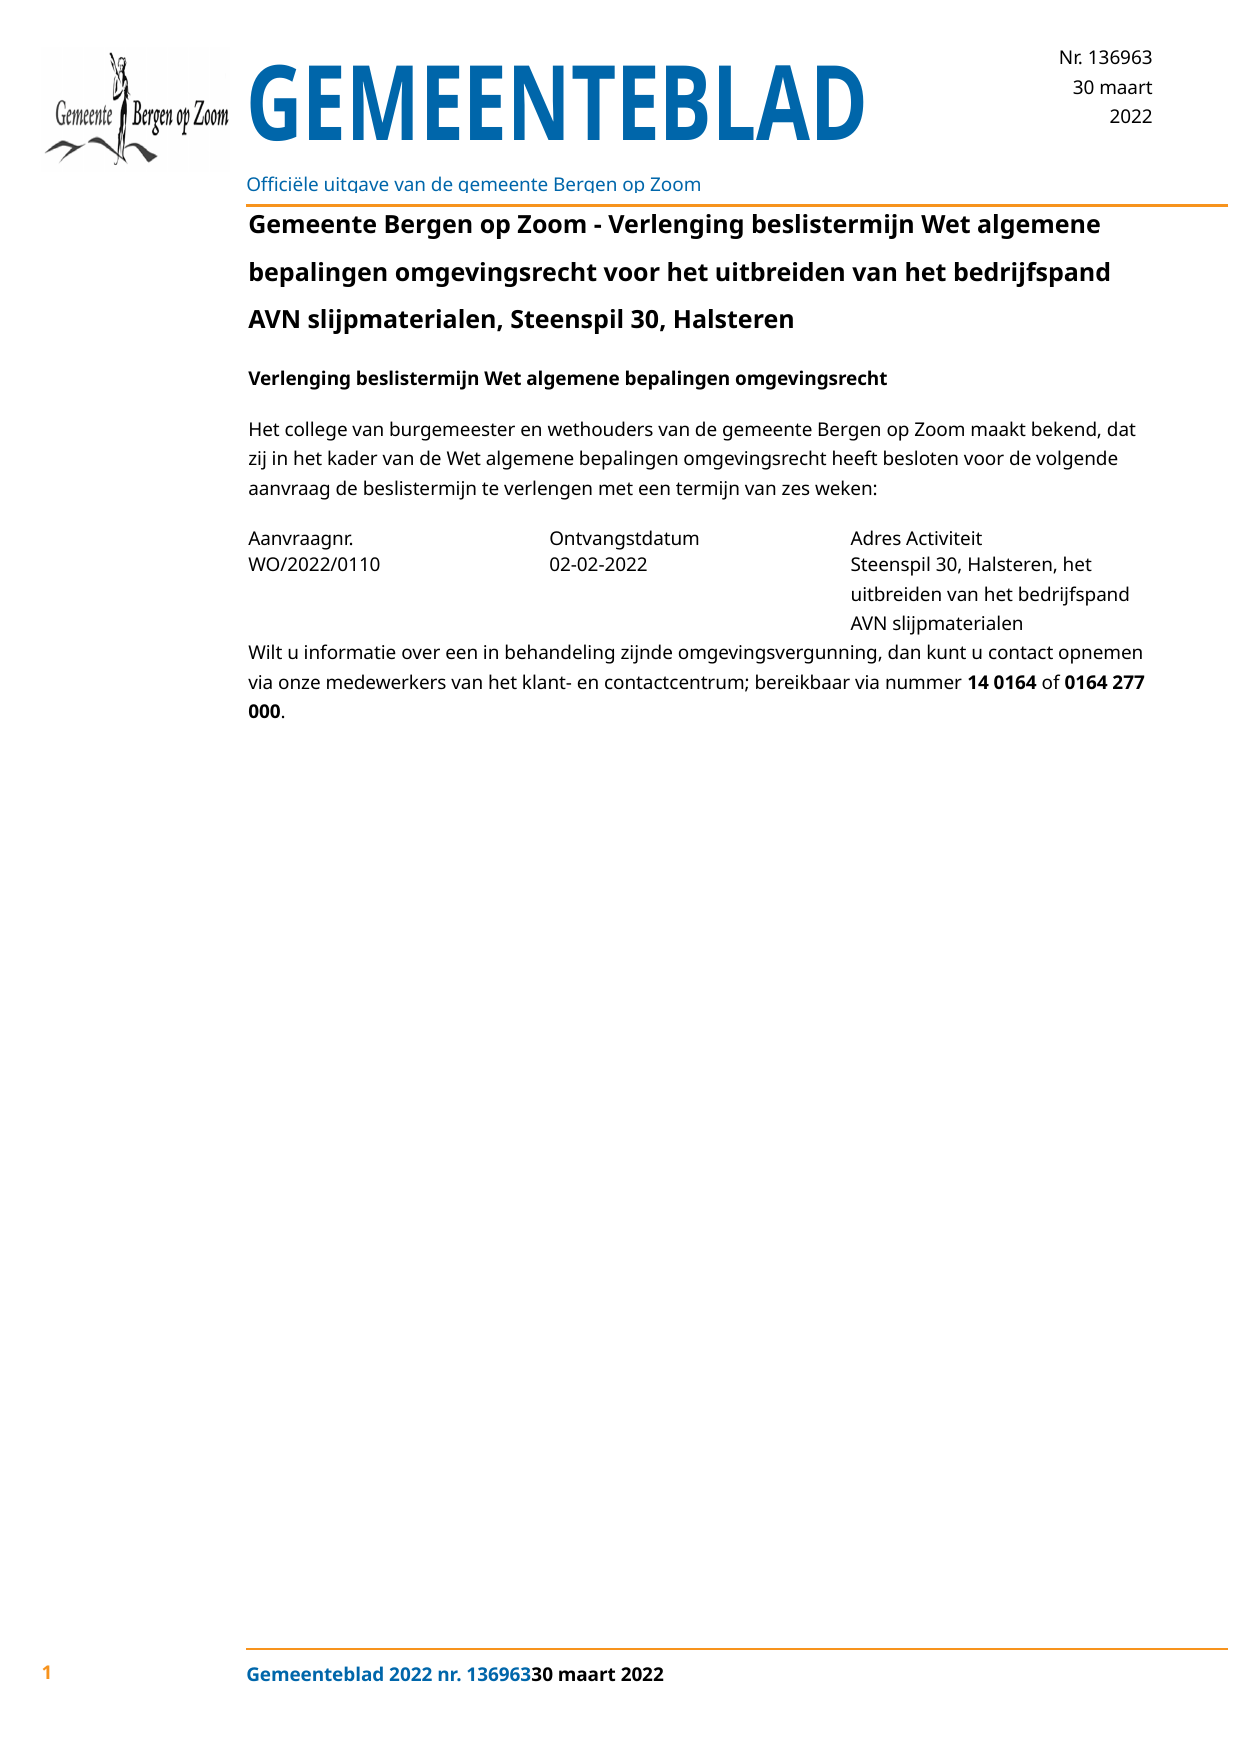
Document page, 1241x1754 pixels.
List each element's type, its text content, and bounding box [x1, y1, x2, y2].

text Verlenging beslistermijn Wet algemene bepalingen omgevingsrecht [248, 366, 1152, 391]
table_header Ontvangstdatum [549, 526, 850, 551]
table_cell Steenspil 30, Halsteren, het uitbreiden van het bedrijfspand AVN slijpmaterialen [850, 551, 1152, 636]
text Wilt u informatie over een in behandeling zijnde omgevingsvergunning, dan kunt u contact opnemen via onze medewerkers van het klant- en contactcentrum; bereikbaar via nummer 14 0164 of 0164 277 000. [248, 639, 1152, 724]
table_cell 02-02-2022 [549, 551, 850, 636]
text Gemeente Bergen op Zoom - Verlenging beslistermijn Wet algemene bepalingen omgevingsrecht voor het uitbreiden van het bedrijfspand AVN slijpmaterialen, Steenspil 30, Halsteren [248, 207, 1152, 336]
table_header Aanvraagnr. [248, 526, 549, 551]
table_cell WO/2022/0110 [248, 551, 549, 636]
picture [41, 47, 231, 172]
table_header Adres Activiteit [850, 526, 1152, 551]
text Het college van burgemeester en wethouders van de gemeente Bergen op Zoom maakt bekend, dat zij in het kader van de Wet algemene bepalingen omgevingsrecht heeft besloten voor de volgende aanvraag de beslistermijn te verlengen met een termijn van zes weken: [248, 416, 1152, 501]
